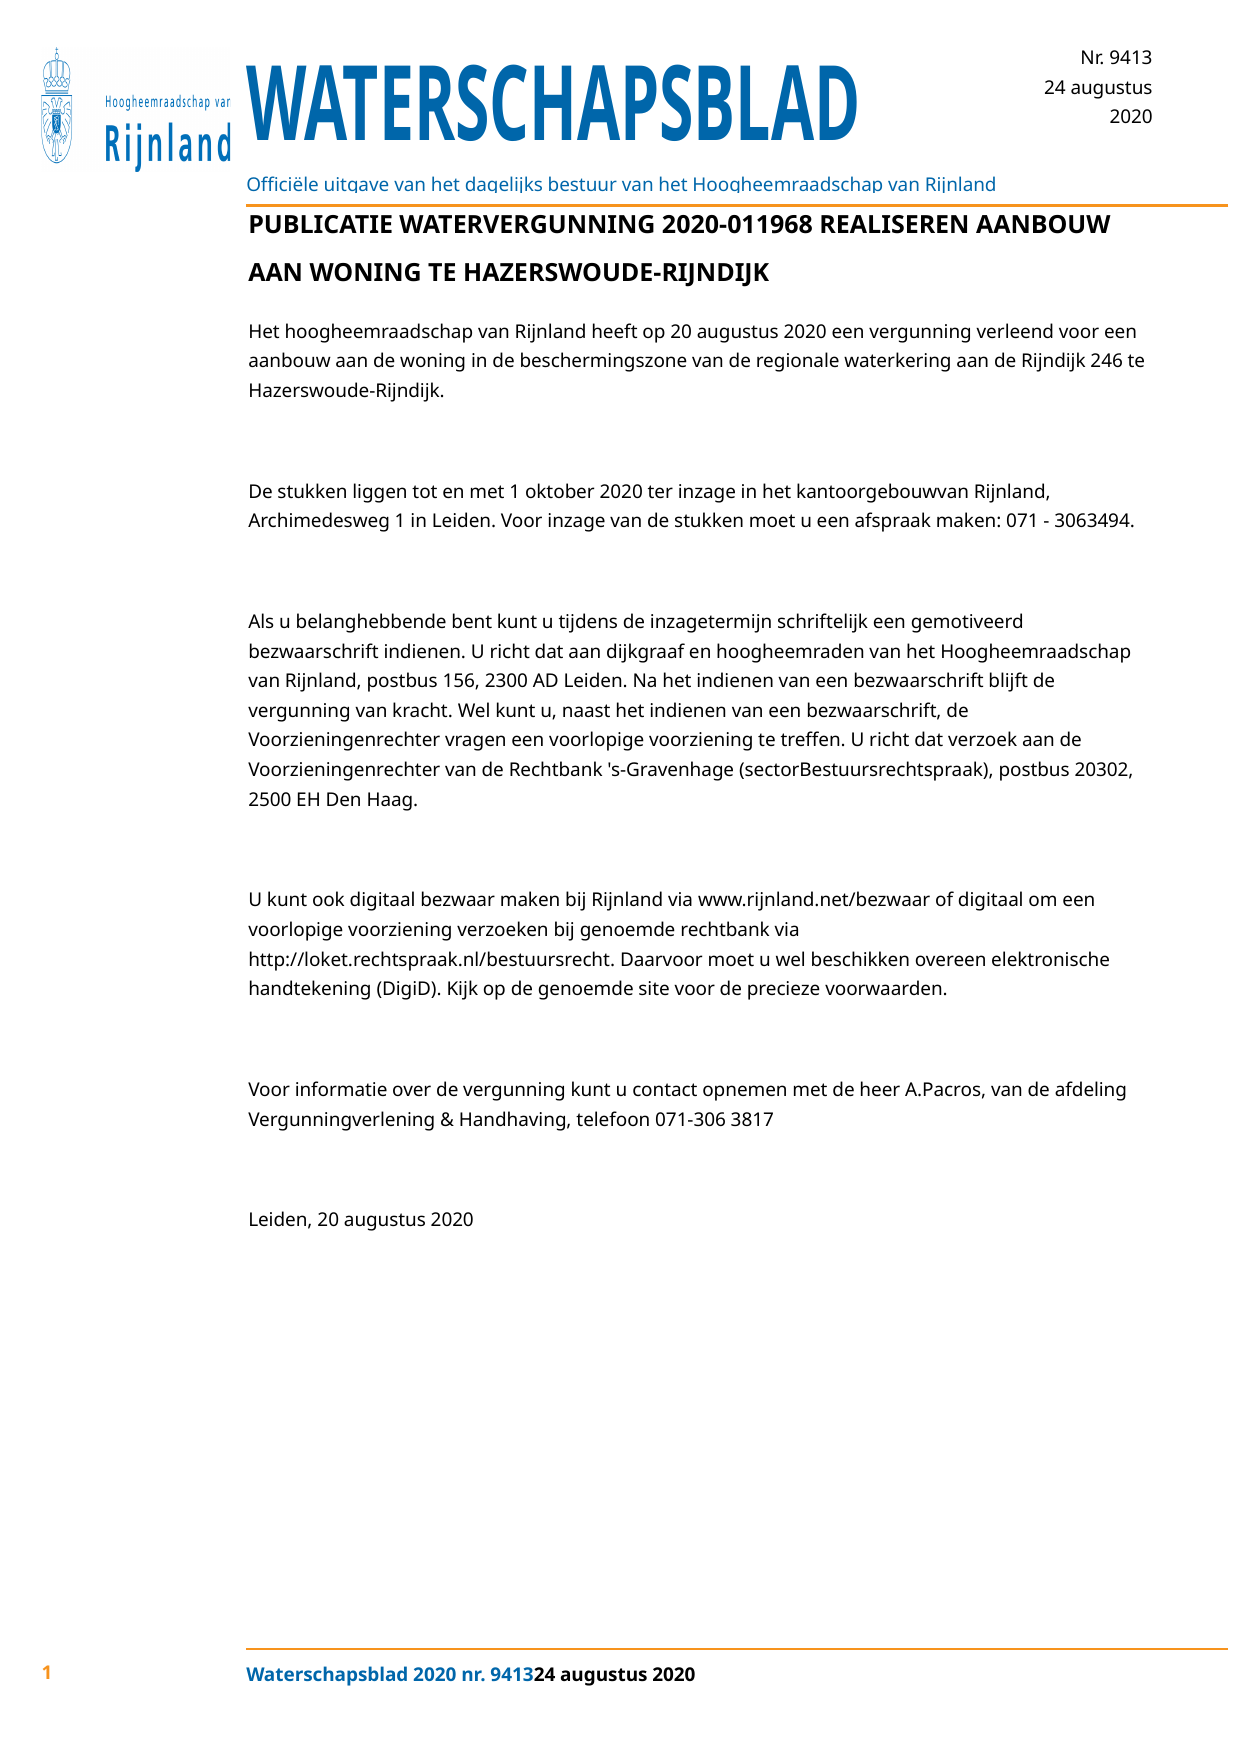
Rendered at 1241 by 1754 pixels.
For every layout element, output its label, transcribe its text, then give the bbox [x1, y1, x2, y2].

text De stukken liggen tot en met 1 oktober 2020 ter inzage in het kantoorgebouwvan Rijnland, Archimedesweg 1 in Leiden. Voor inzage van de stukken moet u een afspraak maken: 071 - 3063494. [248, 478, 1152, 533]
text PUBLICATIE WATERVERGUNNING 2020-011968 REALISEREN AANBOUW AAN WONING TE HAZERSWOUDE-RIJNDIJK [248, 207, 1152, 288]
text Voor informatie over de vergunning kunt u contact opnemen met de heer A.Pacros, van de afdeling Vergunningverlening & Handhaving, telefoon 071-306 3817 [248, 1076, 1152, 1132]
picture [41, 47, 231, 172]
text Als u belanghebbende bent kunt u tijdens de inzagetermijn schriftelijk een gemotiveerd bezwaarschrift indienen. U richt dat aan dijkgraaf en hoogheemraden van het Hoogheemraadschap van Rijnland, postbus 156, 2300 AD Leiden. Na het indienen van een bezwaarschrift blijft de vergunning van kracht. Wel kunt u, naast het indienen van een bezwaarschrift, de Voorzieningenrechter vragen een voorlopige voorziening te treffen. U richt dat verzoek aan de Voorzieningenrechter van de Rechtbank 's-Gravenhage (sectorBestuursrechtspraak), postbus 20302, 2500 EH Den Haag. [248, 608, 1152, 812]
text U kunt ook digitaal bezwaar maken bij Rijnland via www.rijnland.net/bezwaar of digitaal om een voorlopige voorziening verzoeken bij genoemde rechtbank via http://loket.rechtspraak.nl/bestuursrecht. Daarvoor moet u wel beschikken overeen elektronische handtekening (DigiD). Kijk op de genoemde site voor de precieze voorwaarden. [248, 887, 1152, 1001]
text Leiden, 20 augustus 2020 [248, 1207, 1152, 1232]
text Het hoogheemraadschap van Rijnland heeft op 20 augustus 2020 een vergunning verleend voor een aanbouw aan de woning in de beschermingszone van de regionale waterkering aan de Rijndijk 246 te Hazerswoude-Rijndijk. [248, 318, 1152, 403]
